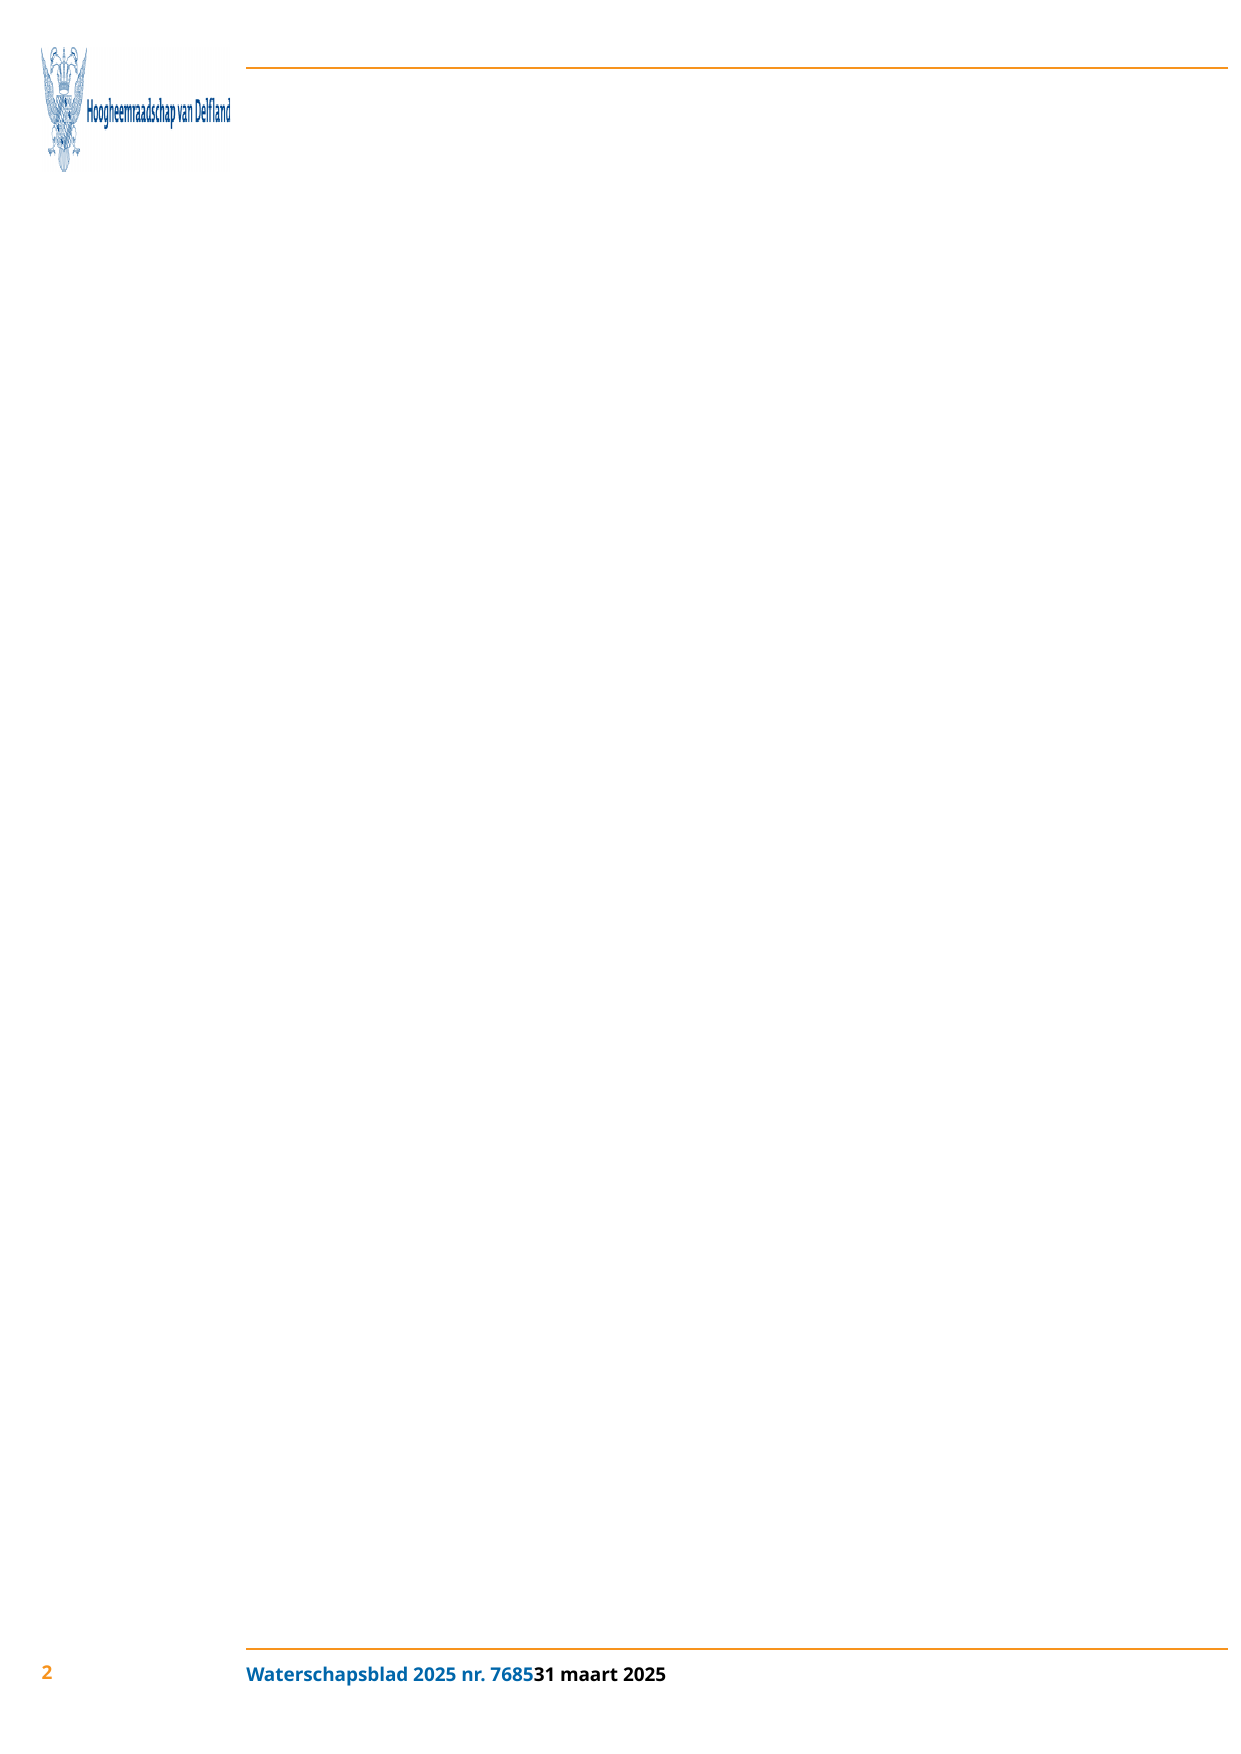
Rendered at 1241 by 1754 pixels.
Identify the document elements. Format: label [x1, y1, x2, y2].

picture [41, 47, 231, 172]
